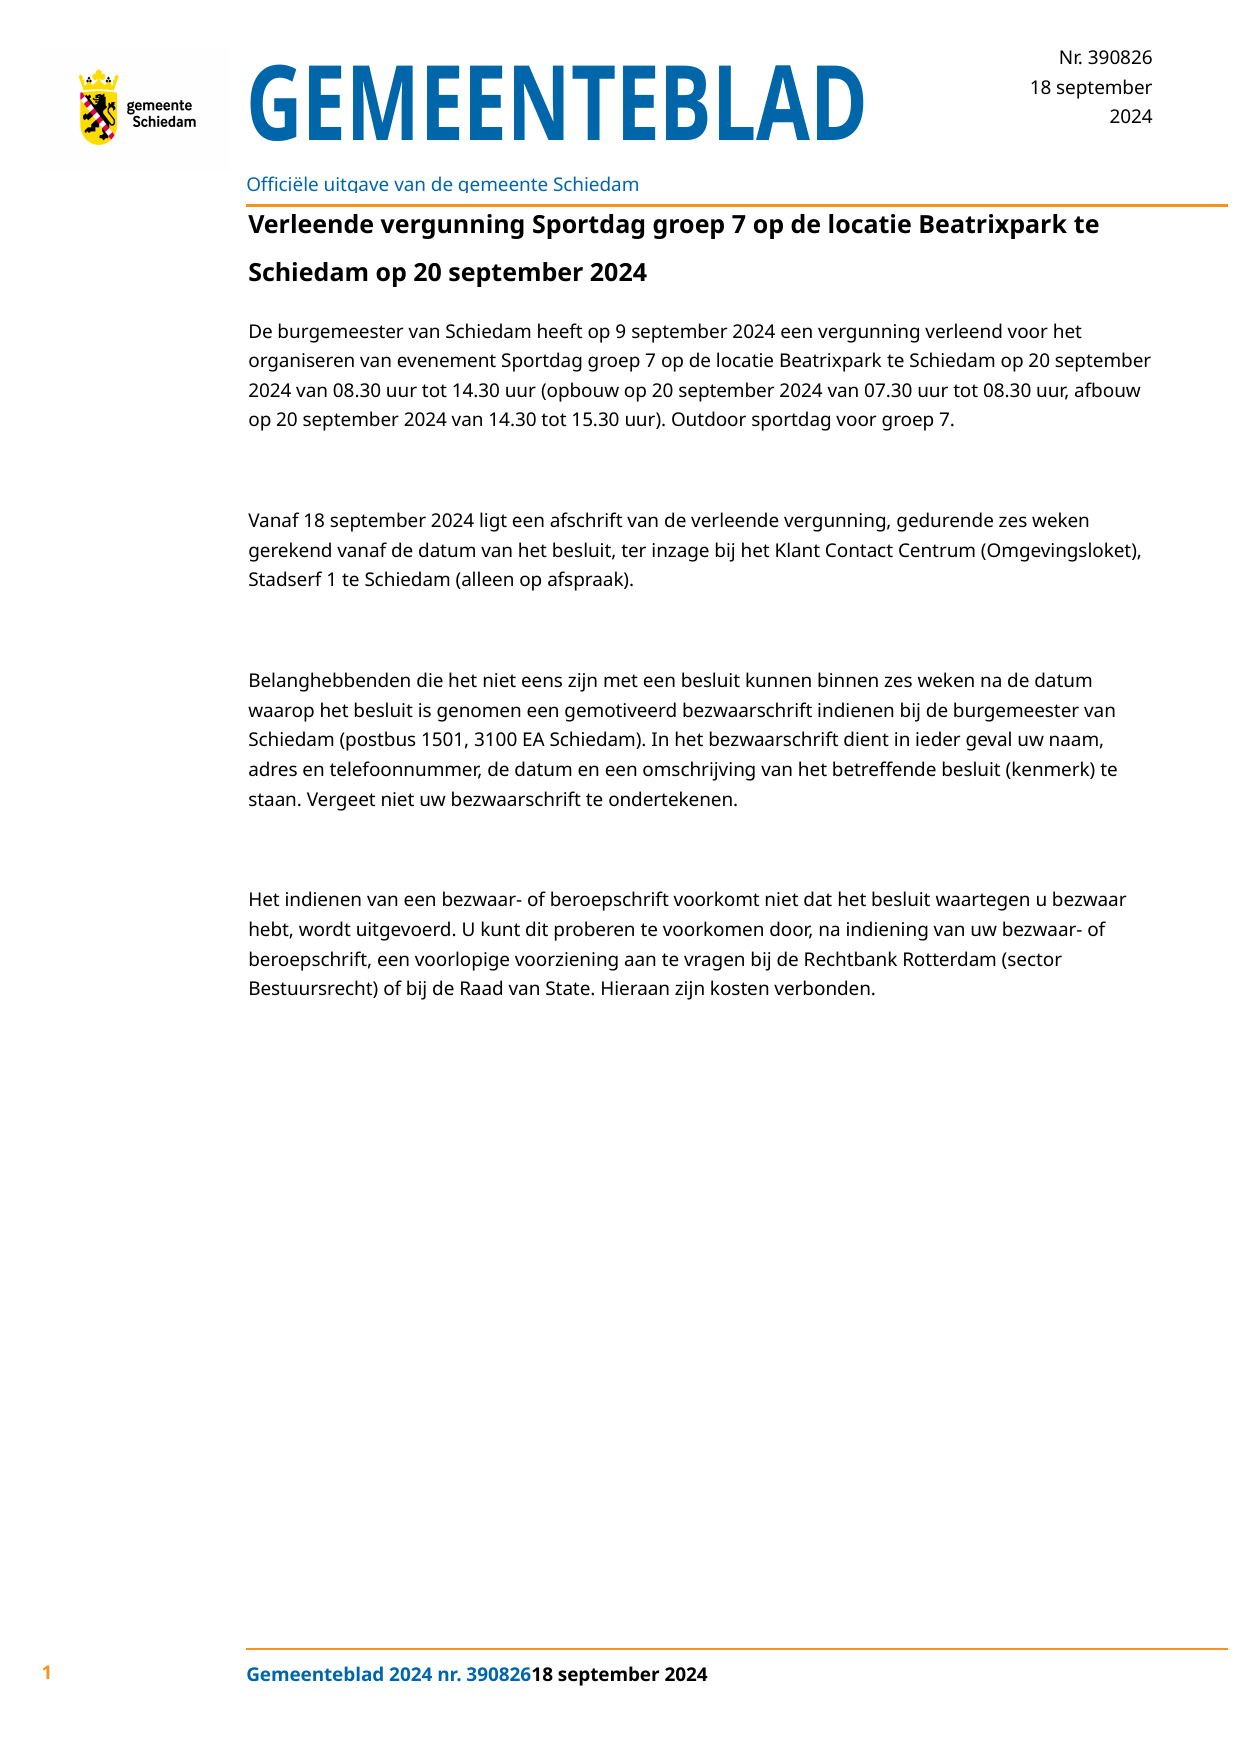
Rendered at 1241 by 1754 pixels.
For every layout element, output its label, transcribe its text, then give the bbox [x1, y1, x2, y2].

text Het indienen van een bezwaar- of beroepschrift voorkomt niet dat het besluit waartegen u bezwaar hebt, wordt uitgevoerd. U kunt dit proberen te voorkomen door, na indiening van uw bezwaar- of beroepschrift, een voorlopige voorziening aan te vragen bij de Rechtbank Rotterdam (sector Bestuursrecht) of bij de Raad van State. Hieraan zijn kosten verbonden. [248, 887, 1152, 1001]
text De burgemeester van Schiedam heeft op 9 september 2024 een vergunning verleend voor het organiseren van evenement Sportdag groep 7 op de locatie Beatrixpark te Schiedam op 20 september 2024 van 08.30 uur tot 14.30 uur (opbouw op 20 september 2024 van 07.30 uur tot 08.30 uur, afbouw op 20 september 2024 van 14.30 tot 15.30 uur). Outdoor sportdag voor groep 7. [248, 318, 1152, 432]
text Belanghebbenden die het niet eens zijn met een besluit kunnen binnen zes weken na de datum waarop het besluit is genomen een gemotiveerd bezwaarschrift indienen bij de burgemeester van Schiedam (postbus 1501, 3100 EA Schiedam). In het bezwaarschrift dient in ieder geval uw naam, adres en telefoonnummer, de datum en een omschrijving van het betreffende besluit (kenmerk) te staan. Vergeet niet uw bezwaarschrift te ondertekenen. [248, 667, 1152, 812]
text Verleende vergunning Sportdag groep 7 op de locatie Beatrixpark te Schiedam op 20 september 2024 [248, 207, 1152, 288]
text Vanaf 18 september 2024 ligt een afschrift van de verleende vergunning, gedurende zes weken gerekend vanaf de datum van het besluit, ter inzage bij het Klant Contact Centrum (Omgevingsloket), Stadserf 1 te Schiedam (alleen op afspraak). [248, 507, 1152, 592]
picture [41, 47, 231, 172]
